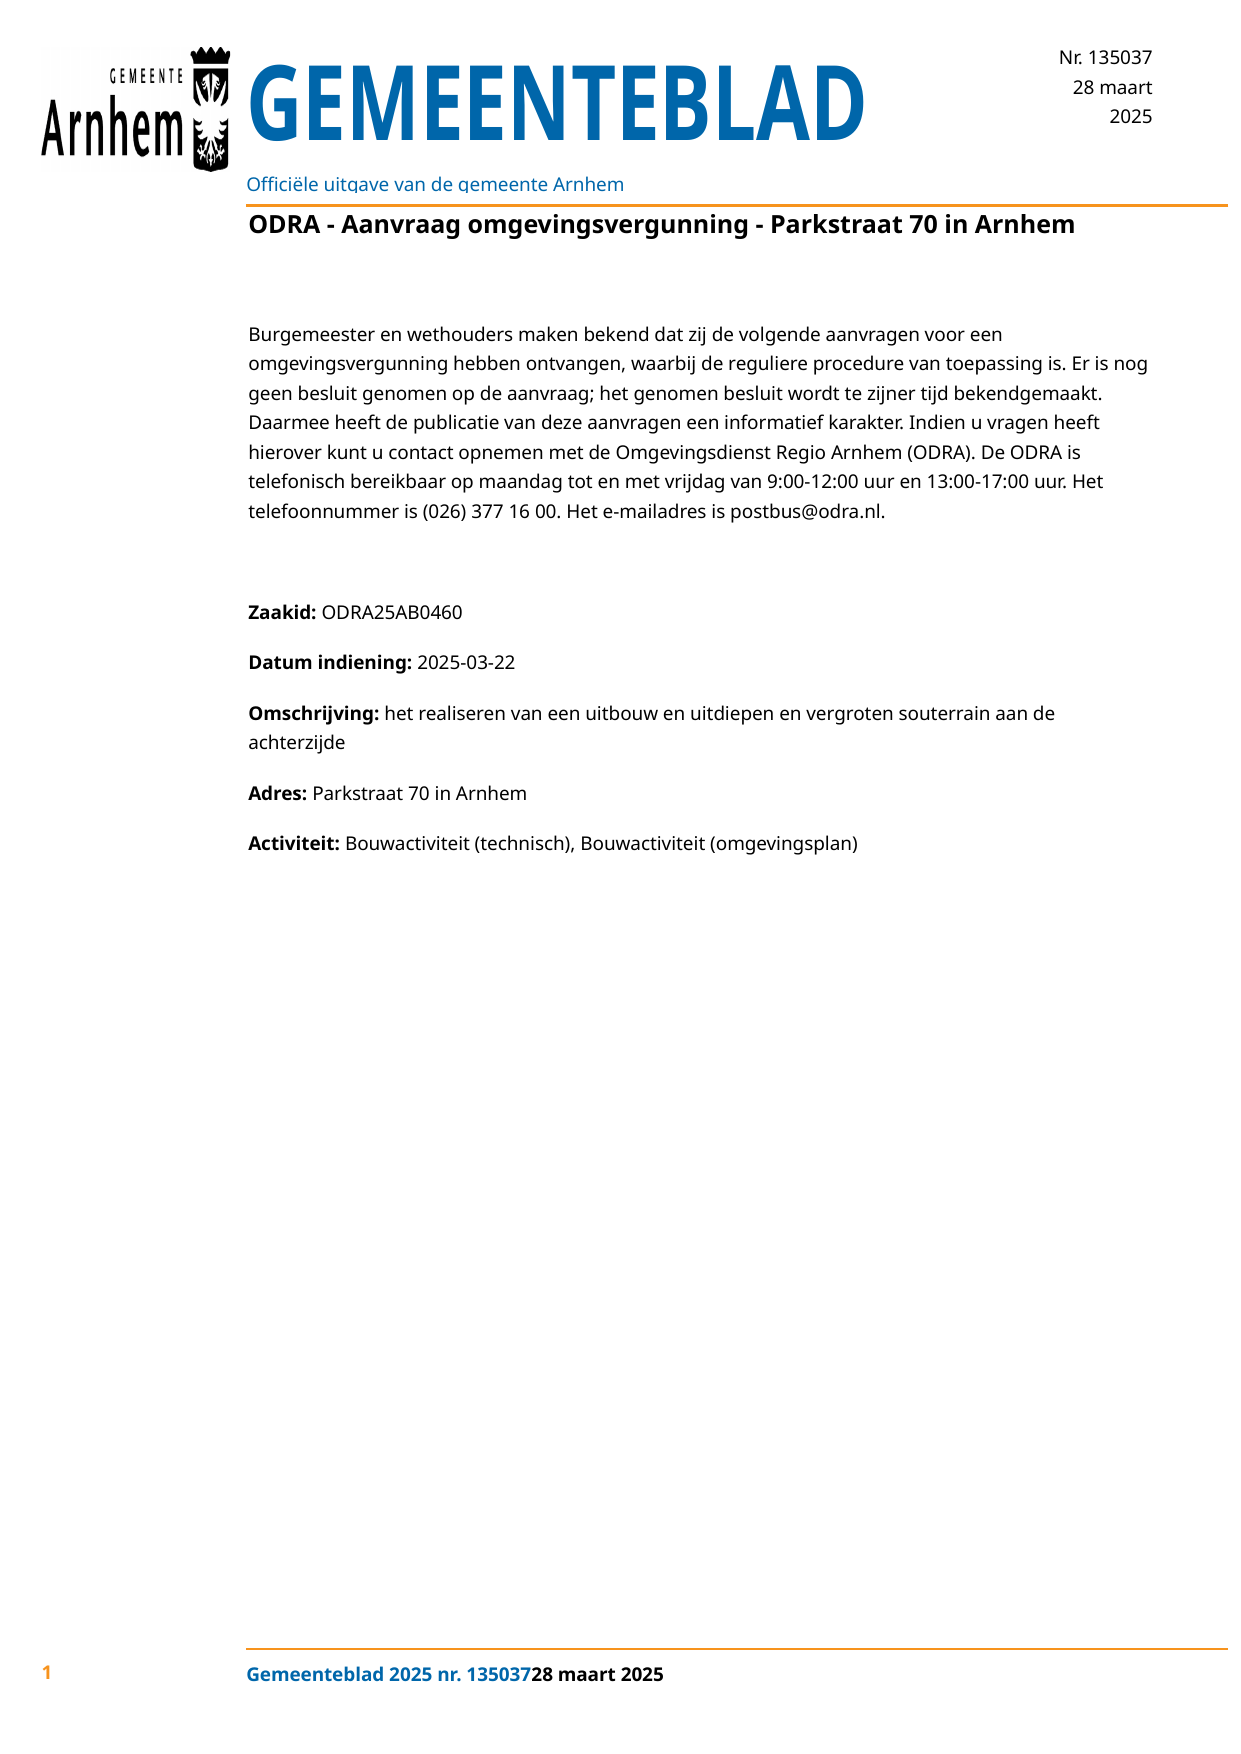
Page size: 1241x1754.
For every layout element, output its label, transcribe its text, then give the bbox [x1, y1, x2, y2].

text ODRA - Aanvraag omgevingsvergunning - Parkstraat 70 in Arnhem [248, 207, 1152, 241]
text Burgemeester en wethouders maken bekend dat zij de volgende aanvragen voor een omgevingsvergunning hebben ontvangen, waarbij de reguliere procedure van toepassing is. Er is nog geen besluit genomen op de aanvraag; het genomen besluit wordt te zijner tijd bekendgemaakt. Daarmee heeft de publicatie van deze aanvragen een informatief karakter. Indien u vragen heeft hierover kunt u contact opnemen met de Omgevingsdienst Regio Arnhem (ODRA). De ODRA is telefonisch bereikbaar op maandag tot en met vrijdag van 9:00-12:00 uur en 13:00-17:00 uur. Het telefoonnummer is (026) 377 16 00. Het e-mailadres is postbus@odra.nl. [248, 321, 1152, 524]
text Omschrijving: het realiseren van een uitbouw en uitdiepen en vergroten souterrain aan de achterzijde [248, 700, 1152, 755]
text Activiteit: Bouwactiviteit (technisch), Bouwactiviteit (omgevingsplan) [248, 830, 1152, 856]
text Zaakid: ODRA25AB0460 [248, 599, 1152, 625]
text Datum indiening: 2025-03-22 [248, 649, 1152, 675]
picture [41, 47, 231, 172]
text Adres: Parkstraat 70 in Arnhem [248, 780, 1152, 806]
